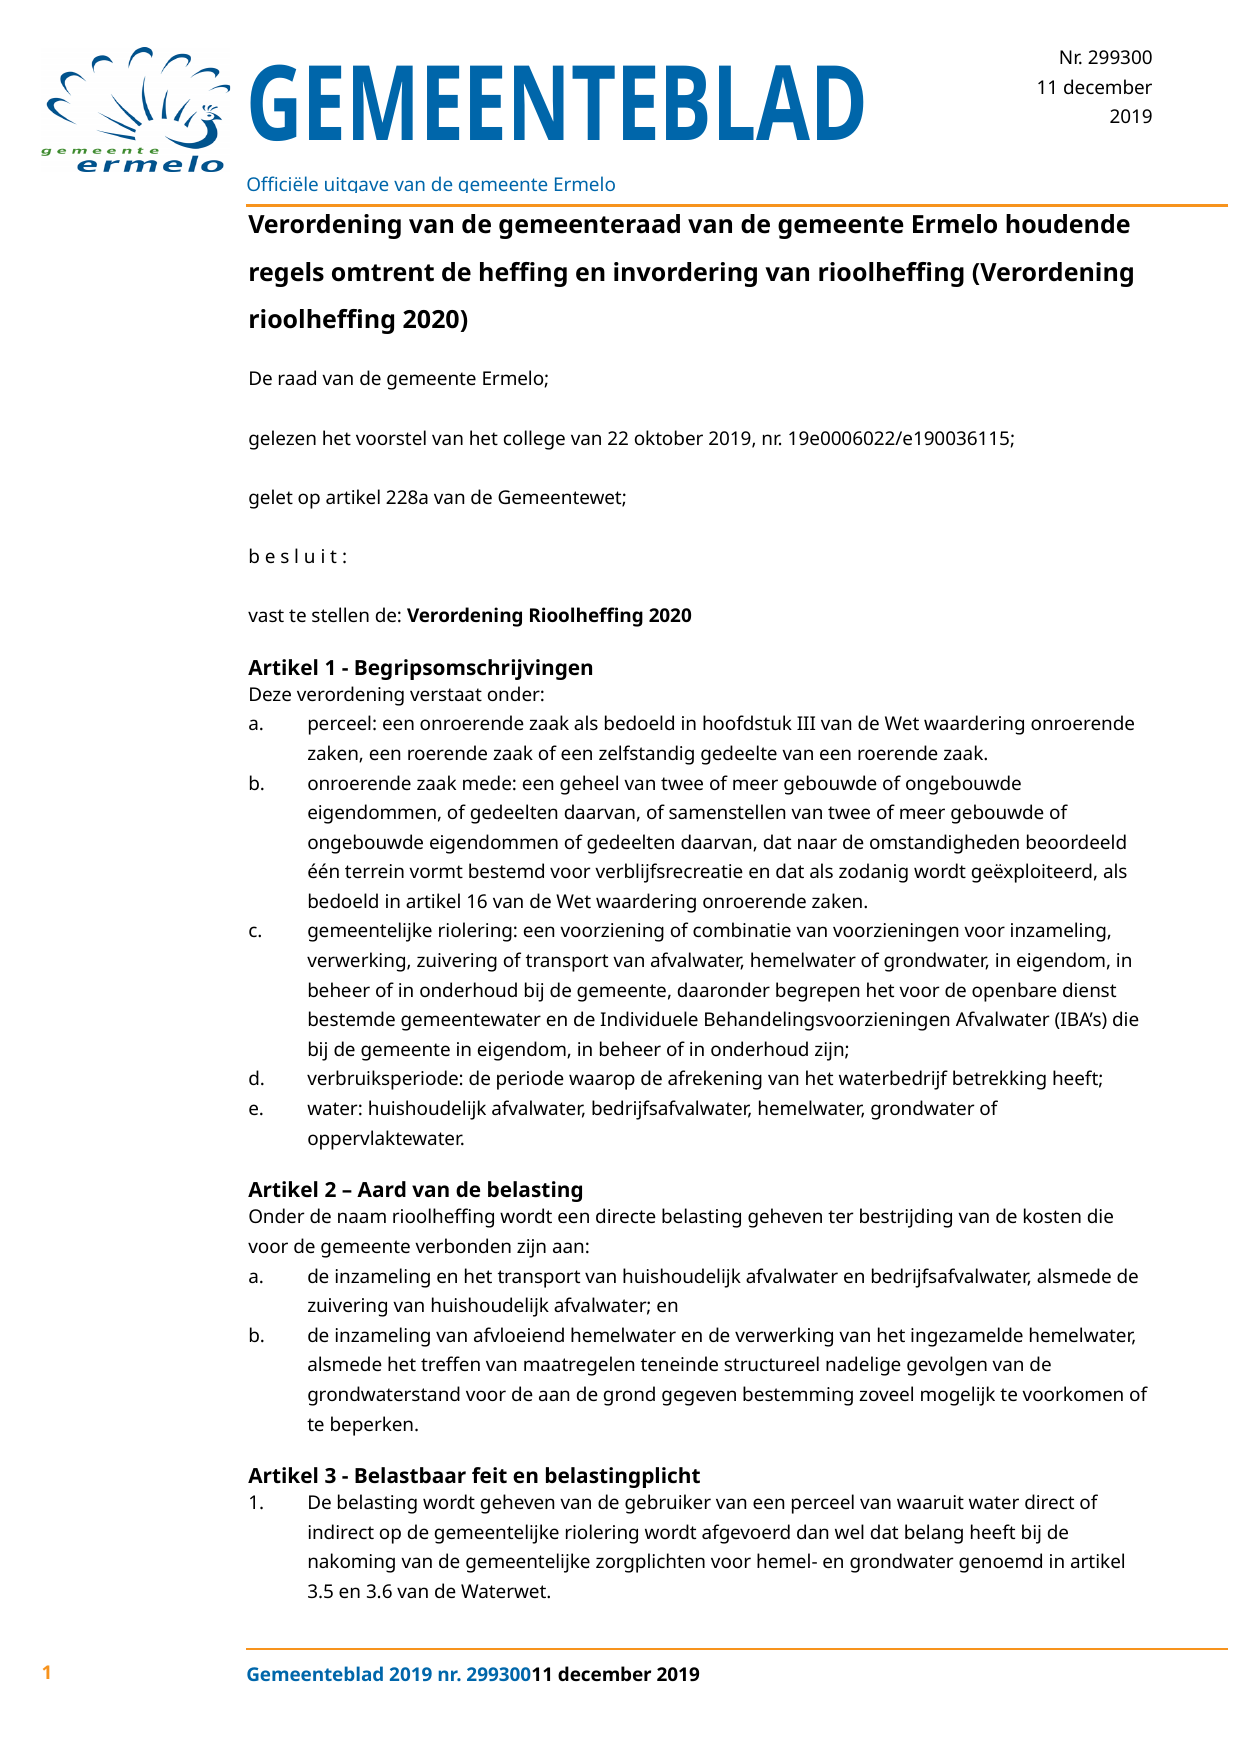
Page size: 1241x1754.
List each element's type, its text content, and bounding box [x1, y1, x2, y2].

list de inzameling en het transport van huishoudelijk afvalwater en bedrijfsafvalwater, alsmede de zuivering van huishoudelijk afvalwater; en [248, 1263, 1152, 1318]
text Verordening van de gemeenteraad van de gemeente Ermelo houdende regels omtrent de heffing en invordering van rioolheffing (Verordening rioolheffing 2020) [248, 207, 1152, 336]
list water: huishoudelijk afvalwater, bedrijfsafvalwater, hemelwater, grondwater of oppervlaktewater. [248, 1095, 1152, 1151]
list De belasting wordt geheven van de gebruiker van een perceel van waaruit water direct of indirect op de gemeentelijke riolering wordt afgevoerd dan wel dat belang heeft bij de nakoming van de gemeentelijke zorgplichten voor hemel- en grondwater genoemd in artikel 3.5 en 3.6 van de Waterwet. [248, 1489, 1152, 1604]
text gelet op artikel 228a van de Gemeentewet; [248, 484, 1152, 509]
text Deze verordening verstaat onder: [248, 681, 1152, 707]
list perceel: een onroerende zaak als bedoeld in hoofdstuk III van de Wet waardering onroerende zaken, een roerende zaak of een zelfstandig gedeelte van een roerende zaak. [248, 711, 1152, 766]
text Artikel 3 - Belastbaar feit en belastingplicht [248, 1461, 1152, 1489]
picture [41, 47, 231, 172]
text Artikel 1 - Begripsomschrijvingen [248, 653, 1152, 681]
text Onder de naam rioolheffing wordt een directe belasting geheven ter bestrijding van de kosten die voor de gemeente verbonden zijn aan: [248, 1204, 1152, 1259]
list onroerende zaak mede: een geheel van twee of meer gebouwde of ongebouwde eigendommen, of gedeelten daarvan, of samenstellen van twee of meer gebouwde of ongebouwde eigendommen of gedeelten daarvan, dat naar de omstandigheden beoordeeld één terrein vormt bestemd voor verblijfsrecreatie en dat als zodanig wordt geëxploiteerd, als bedoeld in artikel 16 van de Wet waardering onroerende zaken. [248, 770, 1152, 914]
text Artikel 2 – Aard van de belasting [248, 1175, 1152, 1204]
list gemeentelijke riolering: een voorziening of combinatie van voorzieningen voor inzameling, verwerking, zuivering of transport van afvalwater, hemelwater of grondwater, in eigendom, in beheer of in onderhoud bij de gemeente, daaronder begrepen het voor de openbare dienst bestemde gemeentewater en de Individuele Behandelingsvoorzieningen Afvalwater (IBA’s) die bij de gemeente in eigendom, in beheer of in onderhoud zijn; [248, 918, 1152, 1062]
text vast te stellen de: Verordening Rioolheffing 2020 [248, 602, 1152, 628]
text gelezen het voorstel van het college van 22 oktober 2019, nr. 19e0006022/e190036115; [248, 425, 1152, 450]
list verbruiksperiode: de periode waarop de afrekening van het waterbedrijf betrekking heeft; [248, 1066, 1152, 1091]
text b e s l u i t : [248, 543, 1152, 569]
text De raad van de gemeente Ermelo; [248, 366, 1152, 391]
list de inzameling van afvloeiend hemelwater en de verwerking van het ingezamelde hemelwater, alsmede het treffen van maatregelen teneinde structureel nadelige gevolgen van de grondwaterstand voor de aan de grond gegeven bestemming zoveel mogelijk te voorkomen of te beperken. [248, 1322, 1152, 1436]
